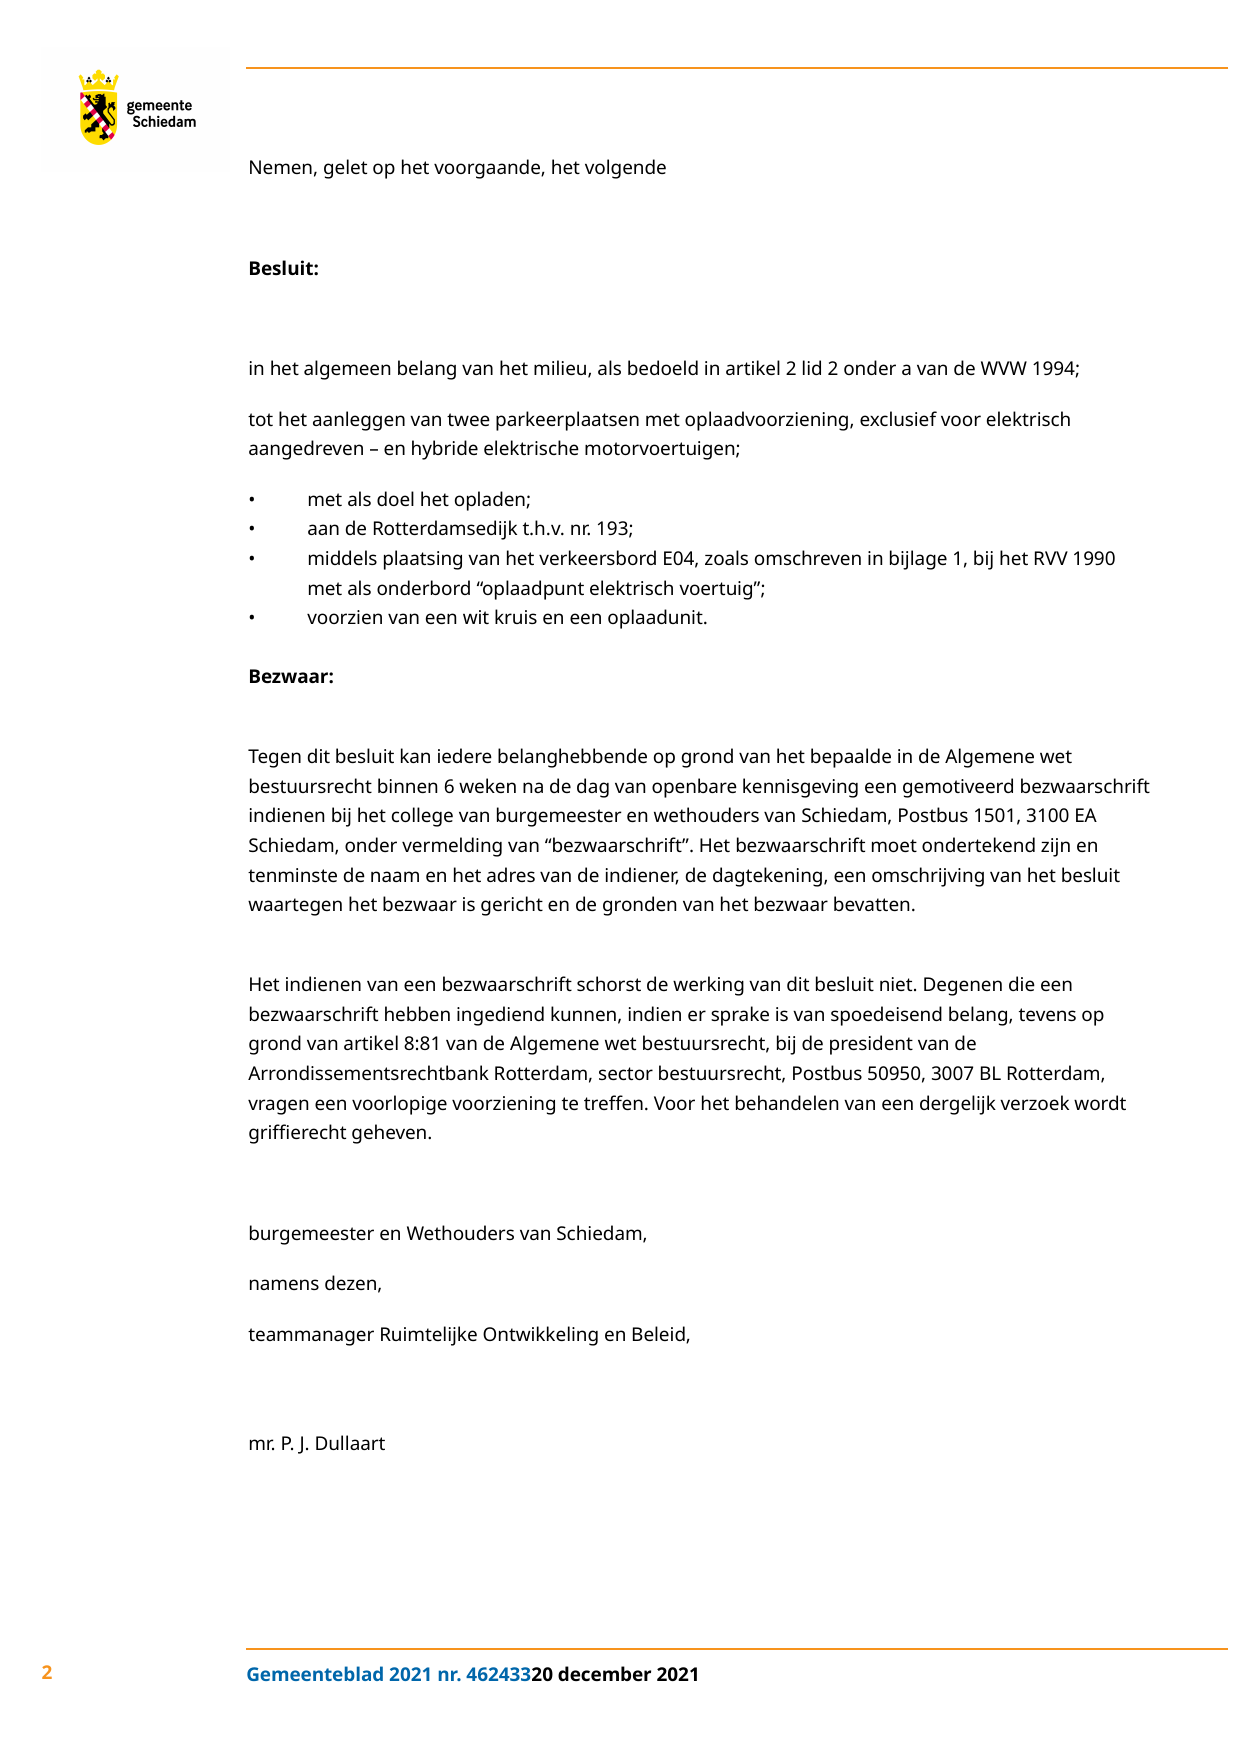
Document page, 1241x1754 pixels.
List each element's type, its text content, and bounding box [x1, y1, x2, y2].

text burgemeester en Wethouders van Schiedam, [248, 1220, 1152, 1246]
text Nemen, gelet op het voorgaande, het volgende [248, 154, 1152, 180]
text tot het aanleggen van twee parkeerplaatsen met oplaadvoorziening, exclusief voor elektrisch aangedreven – en hybride elektrische motorvoertuigen; [248, 406, 1152, 461]
text namens dezen, [248, 1271, 1152, 1296]
text in het algemeen belang van het milieu, als bedoeld in artikel 2 lid 2 onder a van de WVW 1994; [248, 356, 1152, 381]
list met als doel het opladen; [248, 486, 1152, 512]
list middels plaatsing van het verkeersbord E04, zoals omschreven in bijlage 1, bij het RVV 1990 met als onderbord “oplaadpunt elektrisch voertuig”; [248, 545, 1152, 601]
text mr. P. J. Dullaart [248, 1431, 1152, 1456]
list voorzien van een wit kruis en een oplaadunit. [248, 604, 1152, 630]
text Besluit: [248, 255, 1152, 281]
picture [41, 47, 231, 172]
text Bezwaar: [248, 663, 1152, 689]
text Het indienen van een bezwaarschrift schorst de werking van dit besluit niet. Degenen die een bezwaarschrift hebben ingediend kunnen, indien er sprake is van spoedeisend belang, tevens op grond van artikel 8:81 van de Algemene wet bestuursrecht, bij de president van de Arrondissementsrechtbank Rotterdam, sector bestuursrecht, Postbus 50950, 3007 BL Rotterdam, vragen een voorlopige voorziening te treffen. Voor het behandelen van een dergelijk verzoek wordt griffierecht geheven. [248, 971, 1152, 1145]
text teammanager Ruimtelijke Ontwikkeling en Beleid, [248, 1321, 1152, 1347]
list aan de Rotterdamsedijk t.h.v. nr. 193; [248, 516, 1152, 541]
text Tegen dit besluit kan iedere belanghebbende op grond van het bepaalde in de Algemene wet bestuursrecht binnen 6 weken na de dag van openbare kennisgeving een gemotiveerd bezwaarschrift indienen bij het college van burgemeester en wethouders van Schiedam, Postbus 1501, 3100 EA Schiedam, onder vermelding van “bezwaarschrift”. Het bezwaarschrift moet ondertekend zijn en tenminste de naam en het adres van de indiener, de dagtekening, een omschrijving van het besluit waartegen het bezwaar is gericht en de gronden van het bezwaar bevatten. [248, 743, 1152, 917]
